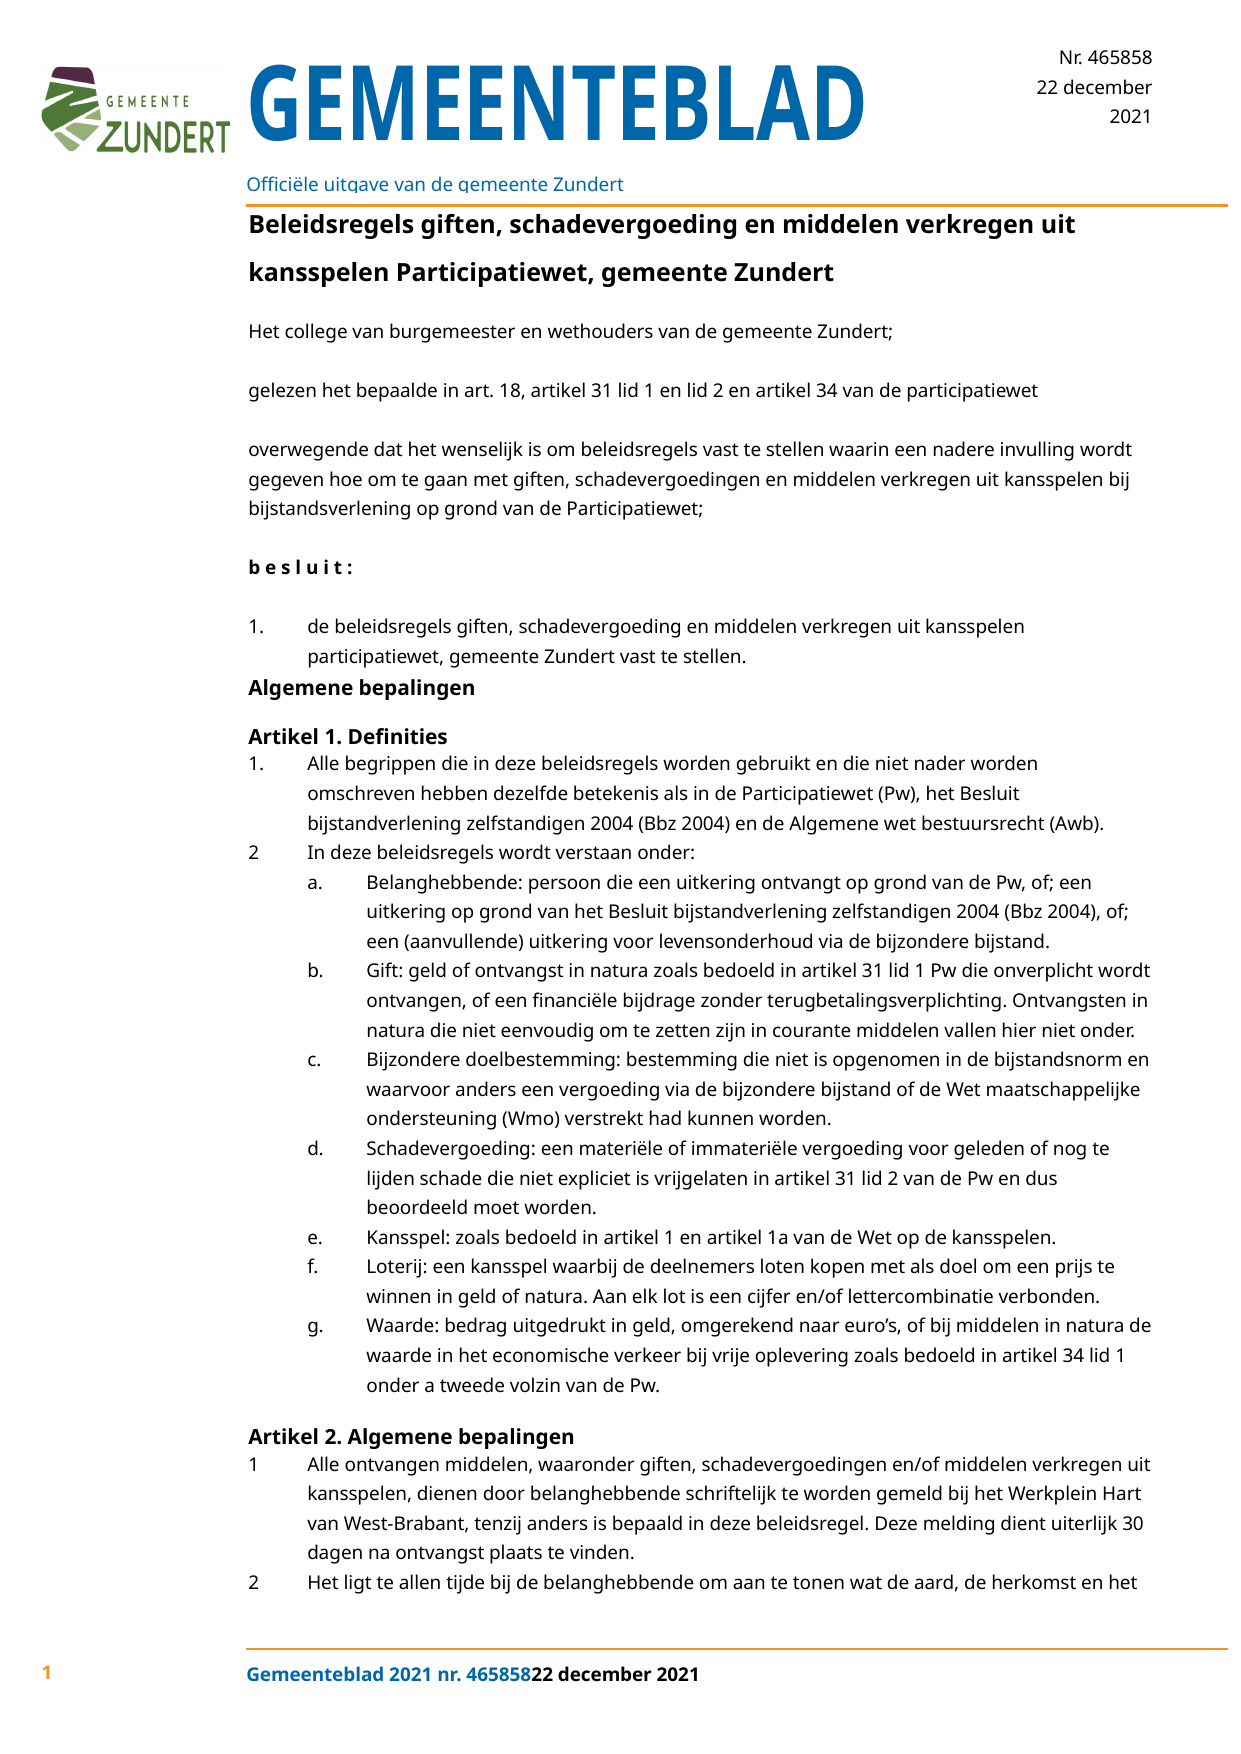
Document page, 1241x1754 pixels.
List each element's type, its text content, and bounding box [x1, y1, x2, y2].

text gelezen het bepaalde in art. 18, artikel 31 lid 1 en lid 2 en artikel 34 van de participatiewet [248, 377, 1152, 403]
text b e s l u i t : [248, 554, 1152, 580]
list de beleidsregels giften, schadevergoeding en middelen verkregen uit kansspelen participatiewet, gemeente Zundert vast te stellen. [248, 614, 1152, 669]
list Gift: geld of ontvangst in natura zoals bedoeld in artikel 31 lid 1 Pw die onverplicht wordt ontvangen, of een financiële bijdrage zonder terugbetalingsverplichting. Ontvangsten in natura die niet eenvoudig om te zetten zijn in courante middelen vallen hier niet onder. [307, 958, 1152, 1043]
list Alle begrippen die in deze beleidsregels worden gebruikt en die niet nader worden omschreven hebben dezelfde betekenis als in de Participatiewet (Pw), het Besluit bijstandverlening zelfstandigen 2004 (Bbz 2004) en de Algemene wet bestuursrecht (Awb). [248, 751, 1152, 836]
list Loterij: een kansspel waarbij de deelnemers loten kopen met als doel om een prijs te winnen in geld of natura. Aan elk lot is een cijfer en/of lettercombinatie verbonden. [307, 1253, 1152, 1309]
picture [41, 47, 231, 172]
text overwegende dat het wenselijk is om beleidsregels vast te stellen waarin een nadere invulling wordt gegeven hoe om te gaan met giften, schadevergoedingen en middelen verkregen uit kansspelen bij bijstandsverlening op grond van de Participatiewet; [248, 436, 1152, 521]
list Alle ontvangen middelen, waaronder giften, schadevergoedingen en/of middelen verkregen uit kansspelen, dienen door belanghebbende schriftelijk te worden gemeld bij het Werkplein Hart van West-Brabant, tenzij anders is bepaald in deze beleidsregel. Deze melding dient uiterlijk 30 dagen na ontvangst plaats te vinden. [248, 1451, 1152, 1565]
list In deze beleidsregels wordt verstaan onder: [248, 839, 1152, 865]
text Artikel 2. Algemene bepalingen [248, 1422, 1152, 1451]
text Beleidsregels giften, schadevergoeding en middelen verkregen uit kansspelen Participatiewet, gemeente Zundert [248, 207, 1152, 288]
list Schadevergoeding: een materiële of immateriële vergoeding voor geleden of nog te lijden schade die niet expliciet is vrijgelaten in artikel 31 lid 2 van de Pw en dus beoordeeld moet worden. [307, 1135, 1152, 1220]
list Het ligt te allen tijde bij de belanghebbende om aan te tonen wat de aard, de herkomst en het [248, 1569, 1152, 1595]
text Artikel 1. Definities [248, 722, 1152, 751]
list Kansspel: zoals bedoeld in artikel 1 en artikel 1a van de Wet op de kansspelen. [307, 1224, 1152, 1250]
list Belanghebbende: persoon die een uitkering ontvangt op grond van de Pw, of; een uitkering op grond van het Besluit bijstandverlening zelfstandigen 2004 (Bbz 2004), of; een (aanvullende) uitkering voor levensonderhoud via de bijzondere bijstand. [307, 869, 1152, 954]
list Waarde: bedrag uitgedrukt in geld, omgerekend naar euro’s, of bij middelen in natura de waarde in het economische verkeer bij vrije oplevering zoals bedoeld in artikel 34 lid 1 onder a tweede volzin van de Pw. [307, 1313, 1152, 1398]
text Het college van burgemeester en wethouders van de gemeente Zundert; [248, 318, 1152, 344]
list Bijzondere doelbestemming: bestemming die niet is opgenomen in de bijstandsnorm en waarvoor anders een vergoeding via de bijzondere bijstand of de Wet maatschappelijke ondersteuning (Wmo) verstrekt had kunnen worden. [307, 1046, 1152, 1131]
text Algemene bepalingen [248, 673, 1152, 701]
